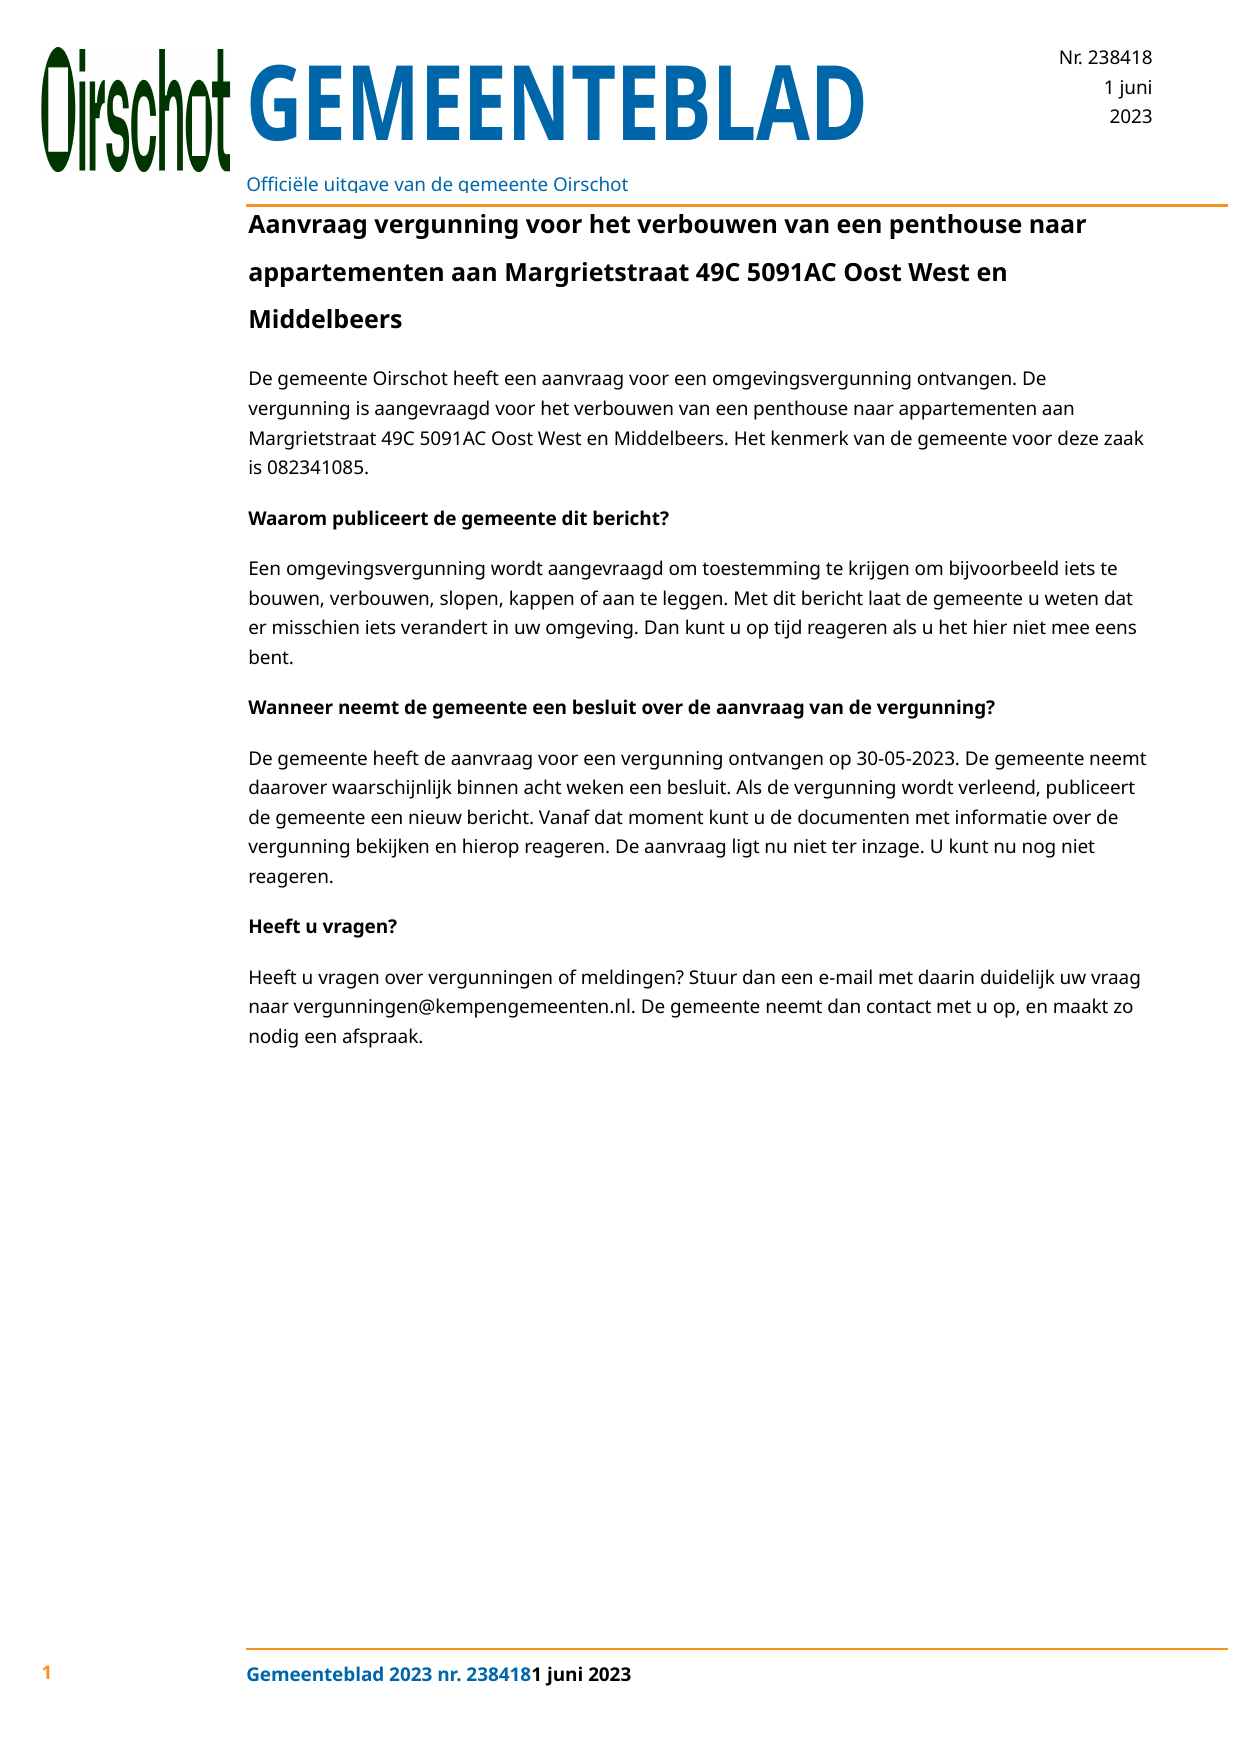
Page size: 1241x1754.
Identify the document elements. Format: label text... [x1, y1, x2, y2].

text De gemeente heeft de aanvraag voor een vergunning ontvangen op 30-05-2023. De gemeente neemt daarover waarschijnlijk binnen acht weken een besluit. Als de vergunning wordt verleend, publiceert de gemeente een nieuw bericht. Vanaf dat moment kunt u de documenten met informatie over de vergunning bekijken en hierop reageren. De aanvraag ligt nu niet ter inzage. U kunt nu nog niet reageren. [248, 745, 1152, 889]
text De gemeente Oirschot heeft een aanvraag voor een omgevingsvergunning ontvangen. De vergunning is aangevraagd voor het verbouwen van een penthouse naar appartementen aan Margrietstraat 49C 5091AC Oost West en Middelbeers. Het kenmerk van de gemeente voor deze zaak is 082341085. [248, 366, 1152, 480]
text Wanneer neemt de gemeente een besluit over de aanvraag van de vergunning? [248, 694, 1152, 720]
picture [41, 47, 231, 172]
text Heeft u vragen over vergunningen of meldingen? Stuur dan een e-mail met daarin duidelijk uw vraag naar vergunningen@kempengemeenten.nl. De gemeente neemt dan contact met u op, en maakt zo nodig een afspraak. [248, 964, 1152, 1049]
text Waarom publiceert de gemeente dit bericht? [248, 505, 1152, 530]
text Aanvraag vergunning voor het verbouwen van een penthouse naar appartementen aan Margrietstraat 49C 5091AC Oost West en Middelbeers [248, 207, 1152, 336]
text Een omgevingsvergunning wordt aangevraagd om toestemming te krijgen om bijvoorbeeld iets te bouwen, verbouwen, slopen, kappen of aan te leggen. Met dit bericht laat de gemeente u weten dat er misschien iets verandert in uw omgeving. Dan kunt u op tijd reageren als u het hier niet mee eens bent. [248, 555, 1152, 669]
text Heeft u vragen? [248, 913, 1152, 939]
